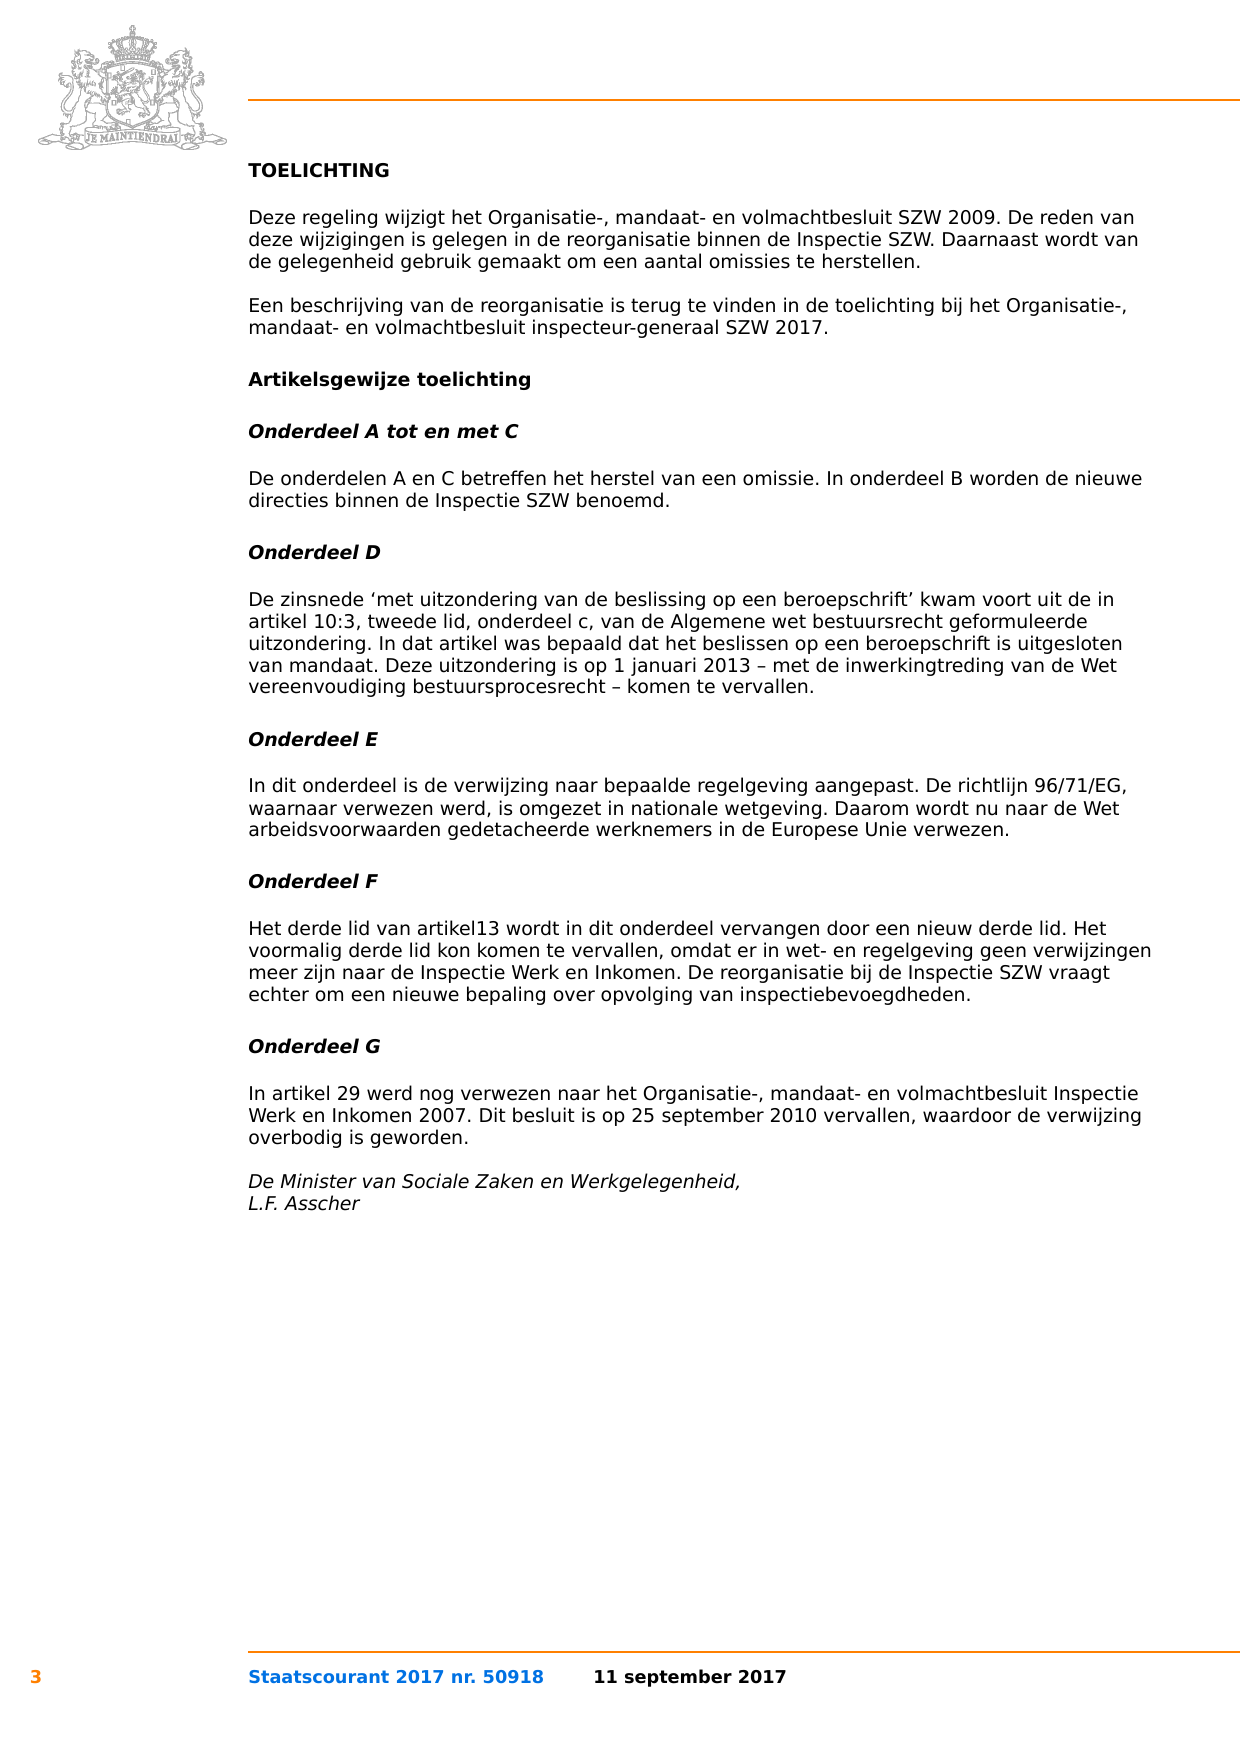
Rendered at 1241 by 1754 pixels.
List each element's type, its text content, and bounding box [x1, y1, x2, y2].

text Deze regeling wijzigt het Organisatie-, mandaat- en volmachtbesluit SZW 2009. De reden van deze wijzigingen is gelegen in de reorganisatie binnen de Inspectie SZW. Daarnaast wordt van de gelegenheid gebruik gemaakt om een aantal omissies te herstellen. [248, 207, 1163, 273]
subtitle Onderdeel G [248, 1036, 1163, 1058]
subtitle Onderdeel D [248, 542, 1163, 563]
subtitle Artikelsgewijze toelichting [248, 369, 1163, 391]
subtitle Onderdeel F [248, 871, 1163, 893]
subtitle Onderdeel E [248, 728, 1163, 750]
text In artikel 29 werd nog verwezen naar het Organisatie-, mandaat- en volmachtbesluit Inspectie Werk en Inkomen 2007. Dit besluit is op 25 september 2010 vervallen, waardoor de verwijzing overbodig is geworden. [248, 1083, 1163, 1149]
subtitle TOELICHTING [248, 160, 1163, 182]
subtitle Onderdeel A tot en met C [248, 421, 1163, 443]
text In dit onderdeel is de verwijzing naar bepaalde regelgeving aangepast. De richtlijn 96/71/EG, waarnaar verwezen werd, is omgezet in nationale wetgeving. Daarom wordt nu naar de Wet arbeidsvoorwaarden gedetacheerde werknemers in de Europese Unie verwezen. [248, 775, 1163, 841]
text De Minister van Sociale Zaken en Werkgelegenheid, L.F. Asscher [248, 1171, 1163, 1215]
text De zinsnede ‘met uitzondering van de beslissing op een beroepschrift’ kwam voort uit de in artikel 10:3, tweede lid, onderdeel c, van de Algemene wet bestuursrecht geformuleerde uitzondering. In dat artikel was bepaald dat het beslissen op een beroepschrift is uitgesloten van mandaat. Deze uitzondering is op 1 januari 2013 – met de inwerkingtreding van de Wet vereenvoudiging bestuursprocesrecht – komen te vervallen. [248, 588, 1163, 698]
text De onderdelen A en C betreffen het herstel van een omissie. In onderdeel B worden de nieuwe directies binnen de Inspectie SZW benoemd. [248, 468, 1163, 512]
picture [38, 25, 227, 150]
text Het derde lid van artikel13 wordt in dit onderdeel vervangen door een nieuw derde lid. Het voormalig derde lid kon komen te vervallen, omdat er in wet- en regelgeving geen verwijzingen meer zijn naar de Inspectie Werk en Inkomen. De reorganisatie bij de Inspectie SZW vraagt echter om een nieuwe bepaling over opvolging van inspectiebevoegdheden. [248, 918, 1163, 1006]
text Een beschrijving van de reorganisatie is terug te vinden in de toelichting bij het Organisatie-, mandaat- en volmachtbesluit inspecteur-generaal SZW 2017. [248, 295, 1163, 339]
